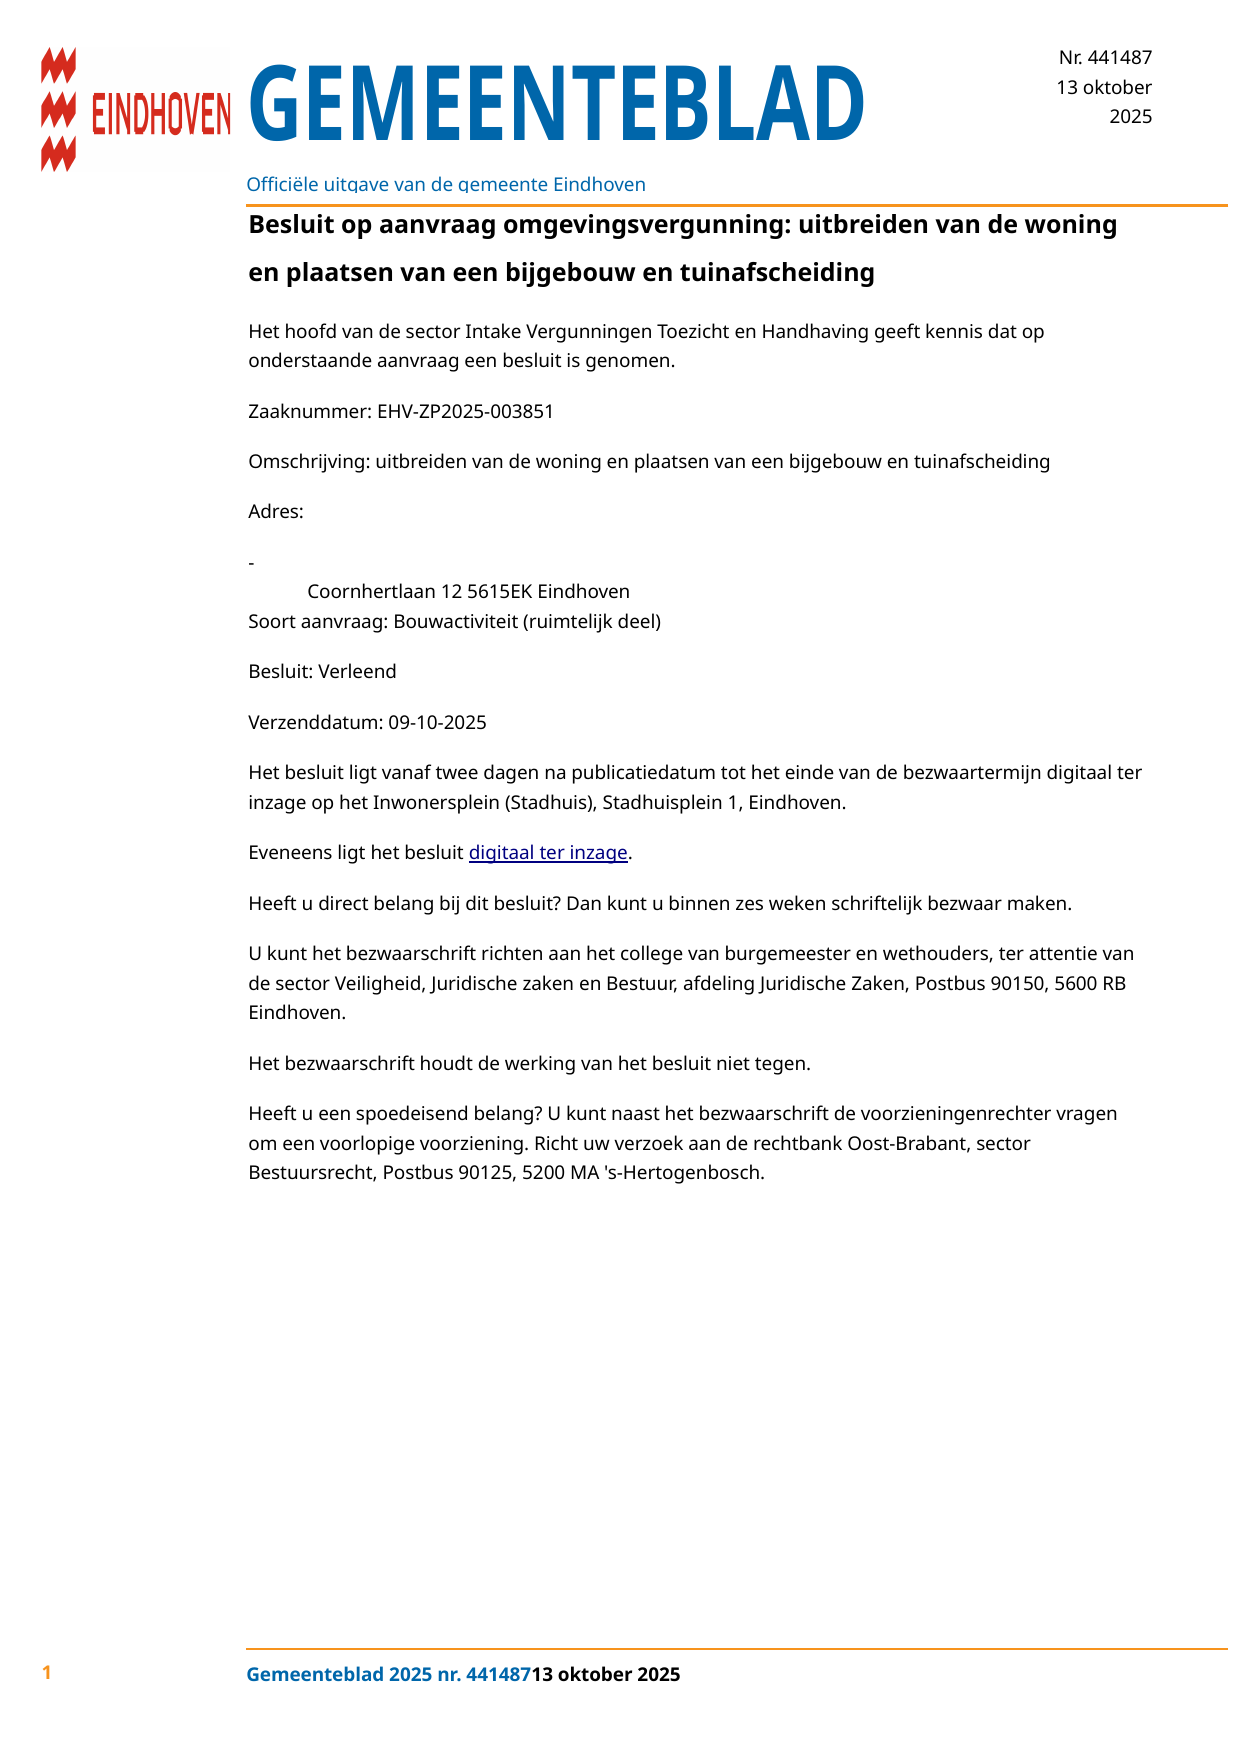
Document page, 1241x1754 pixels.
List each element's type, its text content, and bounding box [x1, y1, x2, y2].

text Eveneens ligt het besluit digitaal ter inzage. [248, 839, 1152, 865]
text Heeft u een spoedeisend belang? U kunt naast het bezwaarschrift de voorzieningenrechter vragen om een voorlopige voorziening. Richt uw verzoek aan de rechtbank Oost-Brabant, sector Bestuursrecht, Postbus 90125, 5200 MA 's-Hertogenbosch. [248, 1100, 1152, 1185]
text Het hoofd van de sector Intake Vergunningen Toezicht en Handhaving geeft kennis dat op onderstaande aanvraag een besluit is genomen. [248, 318, 1152, 373]
text Soort aanvraag: Bouwactiviteit (ruimtelijk deel) [248, 608, 1152, 634]
picture [41, 47, 231, 172]
text Besluit: Verleend [248, 659, 1152, 684]
text Zaaknummer: EHV-ZP2025-003851 [248, 398, 1152, 424]
text Besluit op aanvraag omgevingsvergunning: uitbreiden van de woning en plaatsen van een bijgebouw en tuinafscheiding [248, 207, 1152, 288]
list Coornhertlaan 12 5615EK Eindhoven [248, 579, 1152, 604]
text Adres: [248, 499, 1152, 524]
text Het besluit ligt vanaf twee dagen na publicatiedatum tot het einde van de bezwaartermijn digitaal ter inzage op het Inwonersplein (Stadhuis), Stadhuisplein 1, Eindhoven. [248, 759, 1152, 815]
text Het bezwaarschrift houdt de werking van het besluit niet tegen. [248, 1050, 1152, 1076]
text Heeft u direct belang bij dit besluit? Dan kunt u binnen zes weken schriftelijk bezwaar maken. [248, 890, 1152, 916]
text Omschrijving: uitbreiden van de woning en plaatsen van een bijgebouw en tuinafscheiding [248, 448, 1152, 474]
text U kunt het bezwaarschrift richten aan het college van burgemeester en wethouders, ter attentie van de sector Veiligheid, Juridische zaken en Bestuur, afdeling Juridische Zaken, Postbus 90150, 5600 RB Eindhoven. [248, 940, 1152, 1025]
text Verzenddatum: 09-10-2025 [248, 709, 1152, 735]
